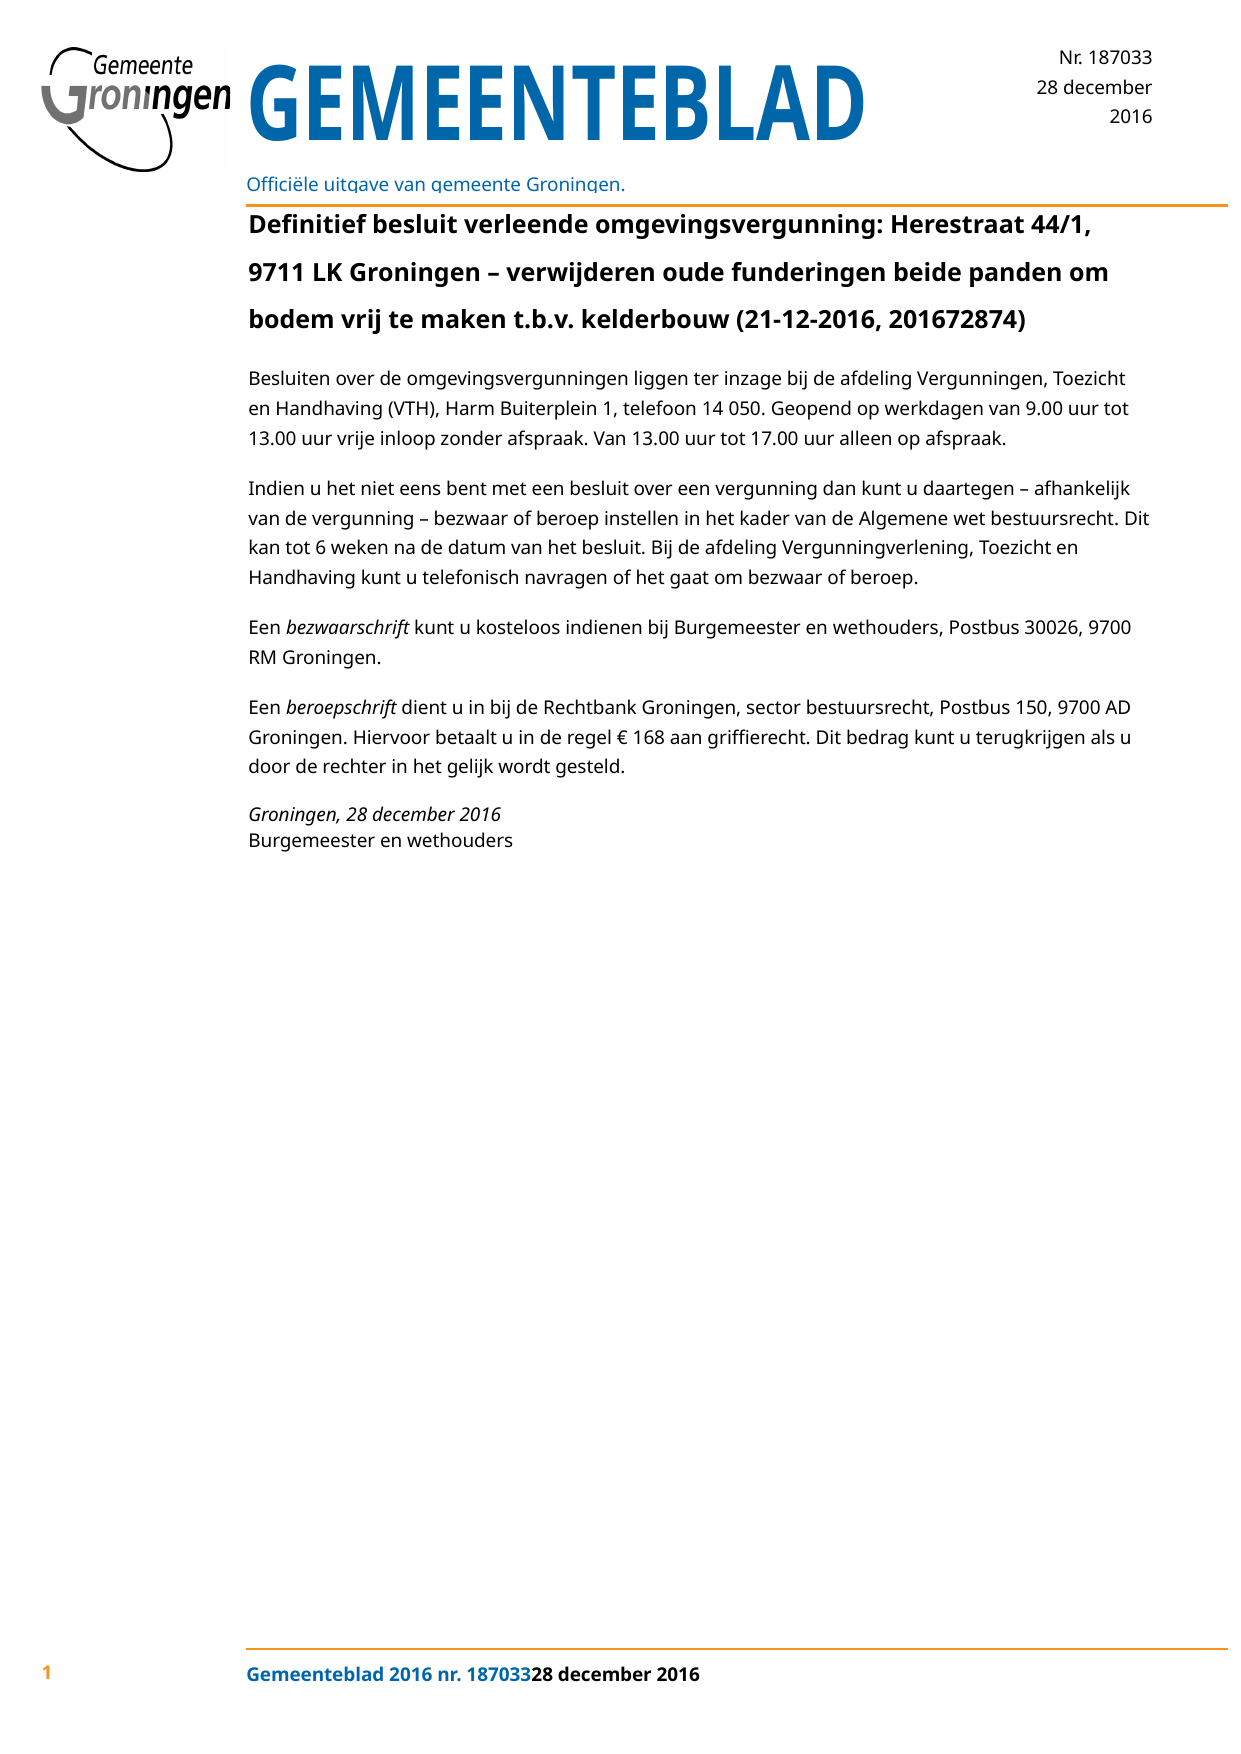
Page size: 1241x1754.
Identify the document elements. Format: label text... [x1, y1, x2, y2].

picture [41, 47, 231, 172]
text Burgemeester en wethouders [248, 827, 1152, 853]
text Besluiten over de omgevingsvergunningen liggen ter inzage bij de afdeling Vergunningen, Toezicht en Handhaving (VTH), Harm Buiterplein 1, telefoon 14 050. Geopend op werkdagen van 9.00 uur tot 13.00 uur vrije inloop zonder afspraak. Van 13.00 uur tot 17.00 uur alleen op afspraak. [248, 366, 1152, 450]
text Een beroepschrift dient u in bij de Rechtbank Groningen, sector bestuursrecht, Postbus 150, 9700 AD Groningen. Hiervoor betaalt u in de regel € 168 aan griffierecht. Dit bedrag kunt u terugkrijgen als u door de rechter in het gelijk wordt gesteld. [248, 694, 1152, 779]
text Groningen, 28 december 2016 [248, 801, 1152, 827]
text Een bezwaarschrift kunt u kosteloos indienen bij Burgemeester en wethouders, Postbus 30026, 9700 RM Groningen. [248, 614, 1152, 669]
text Indien u het niet eens bent met een besluit over een vergunning dan kunt u daartegen – afhankelijk van de vergunning – bezwaar of beroep instellen in het kader van de Algemene wet bestuursrecht. Dit kan tot 6 weken na de datum van het besluit. Bij de afdeling Vergunningverlening, Toezicht en Handhaving kunt u telefonisch navragen of het gaat om bezwaar of beroep. [248, 475, 1152, 589]
text Definitief besluit verleende omgevingsvergunning: Herestraat 44/1, 9711 LK Groningen – verwijderen oude funderingen beide panden om bodem vrij te maken t.b.v. kelderbouw (21-12-2016, 201672874) [248, 207, 1152, 336]
